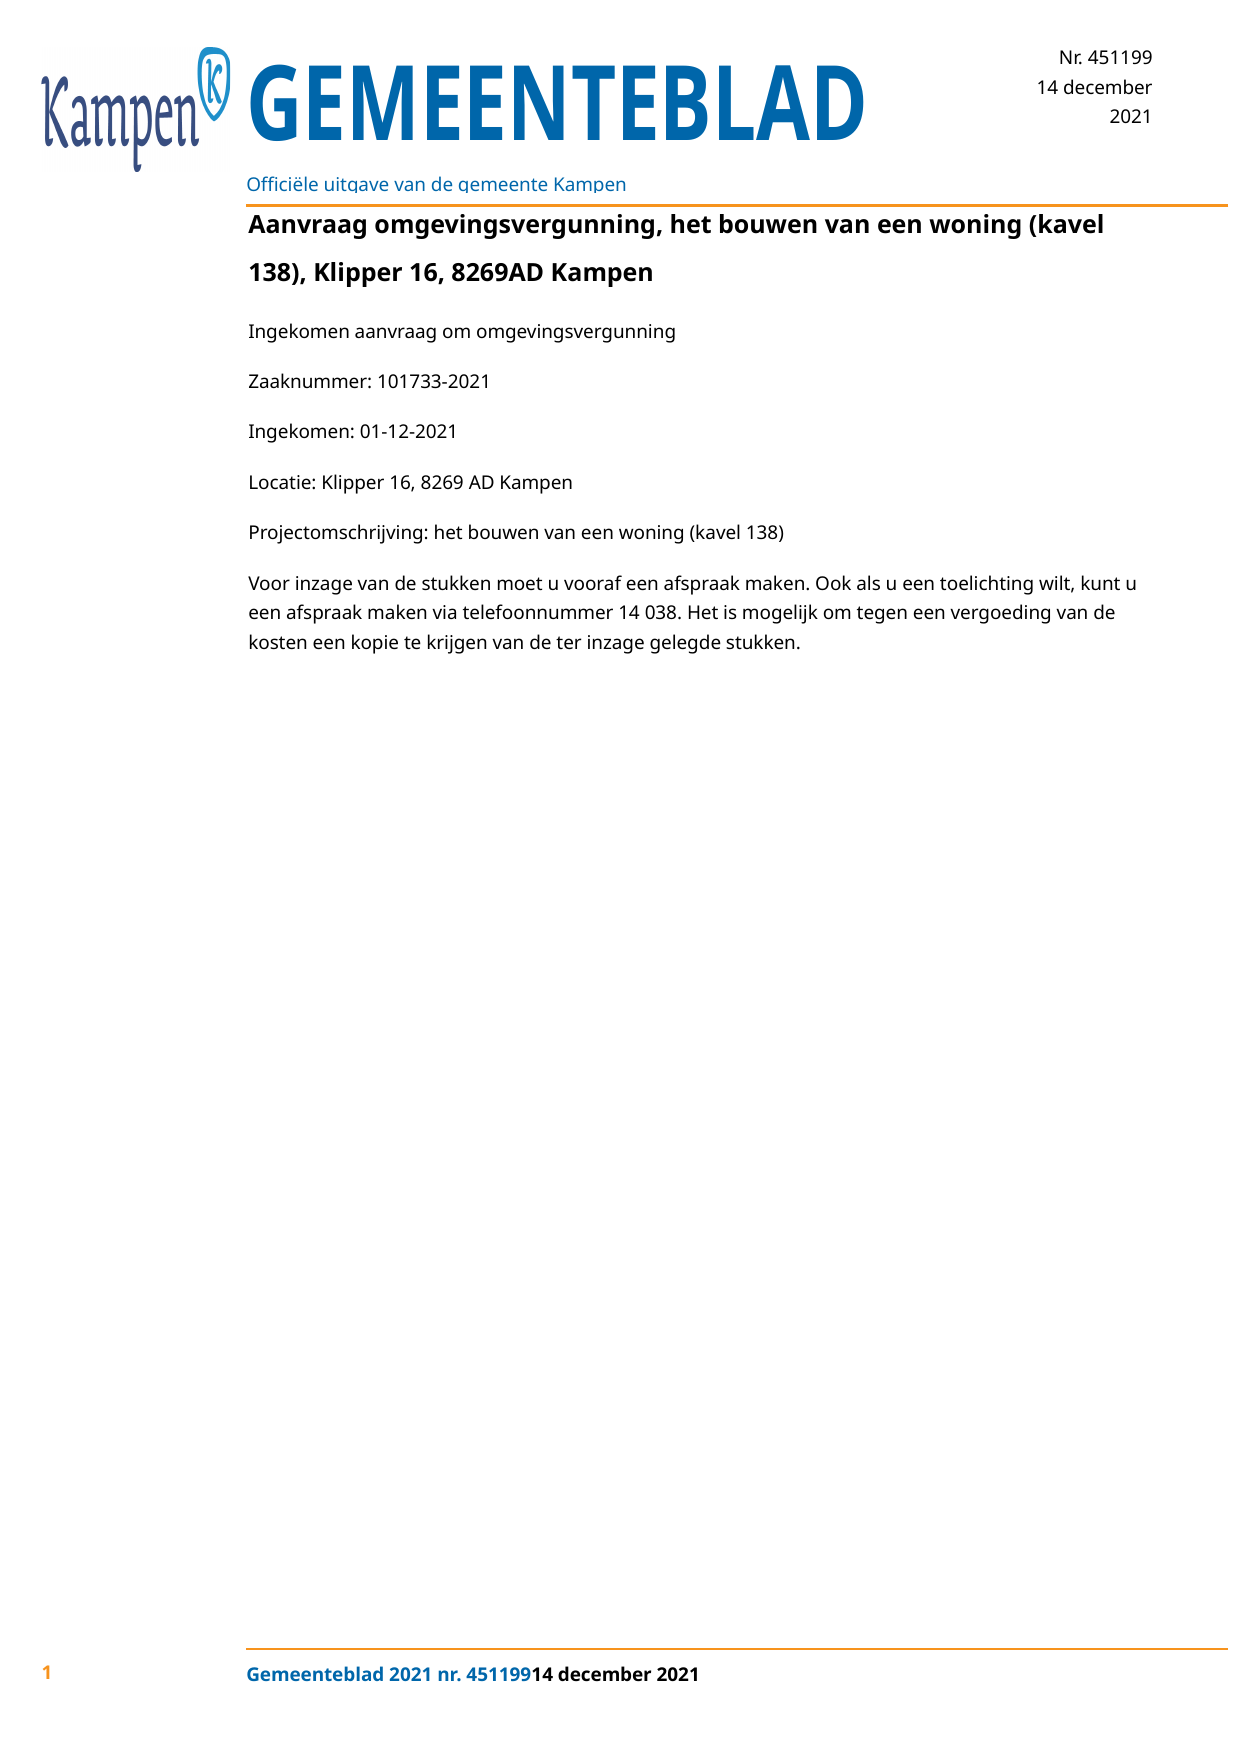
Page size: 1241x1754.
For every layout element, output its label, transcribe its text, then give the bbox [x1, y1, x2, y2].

picture [41, 47, 231, 172]
text Projectomschrijving: het bouwen van een woning (kavel 138) [248, 519, 1152, 545]
text Aanvraag omgevingsvergunning, het bouwen van een woning (kavel 138), Klipper 16, 8269AD Kampen [248, 207, 1152, 288]
text Zaaknummer: 101733-2021 [248, 368, 1152, 394]
text Ingekomen aanvraag om omgevingsvergunning [248, 318, 1152, 344]
text Ingekomen: 01-12-2021 [248, 419, 1152, 444]
text Voor inzage van de stukken moet u vooraf een afspraak maken. Ook als u een toelichting wilt, kunt u een afspraak maken via telefoonnummer 14 038. Het is mogelijk om tegen een vergoeding van de kosten een kopie te krijgen van de ter inzage gelegde stukken. [248, 570, 1152, 655]
text Locatie: Klipper 16, 8269 AD Kampen [248, 469, 1152, 495]
